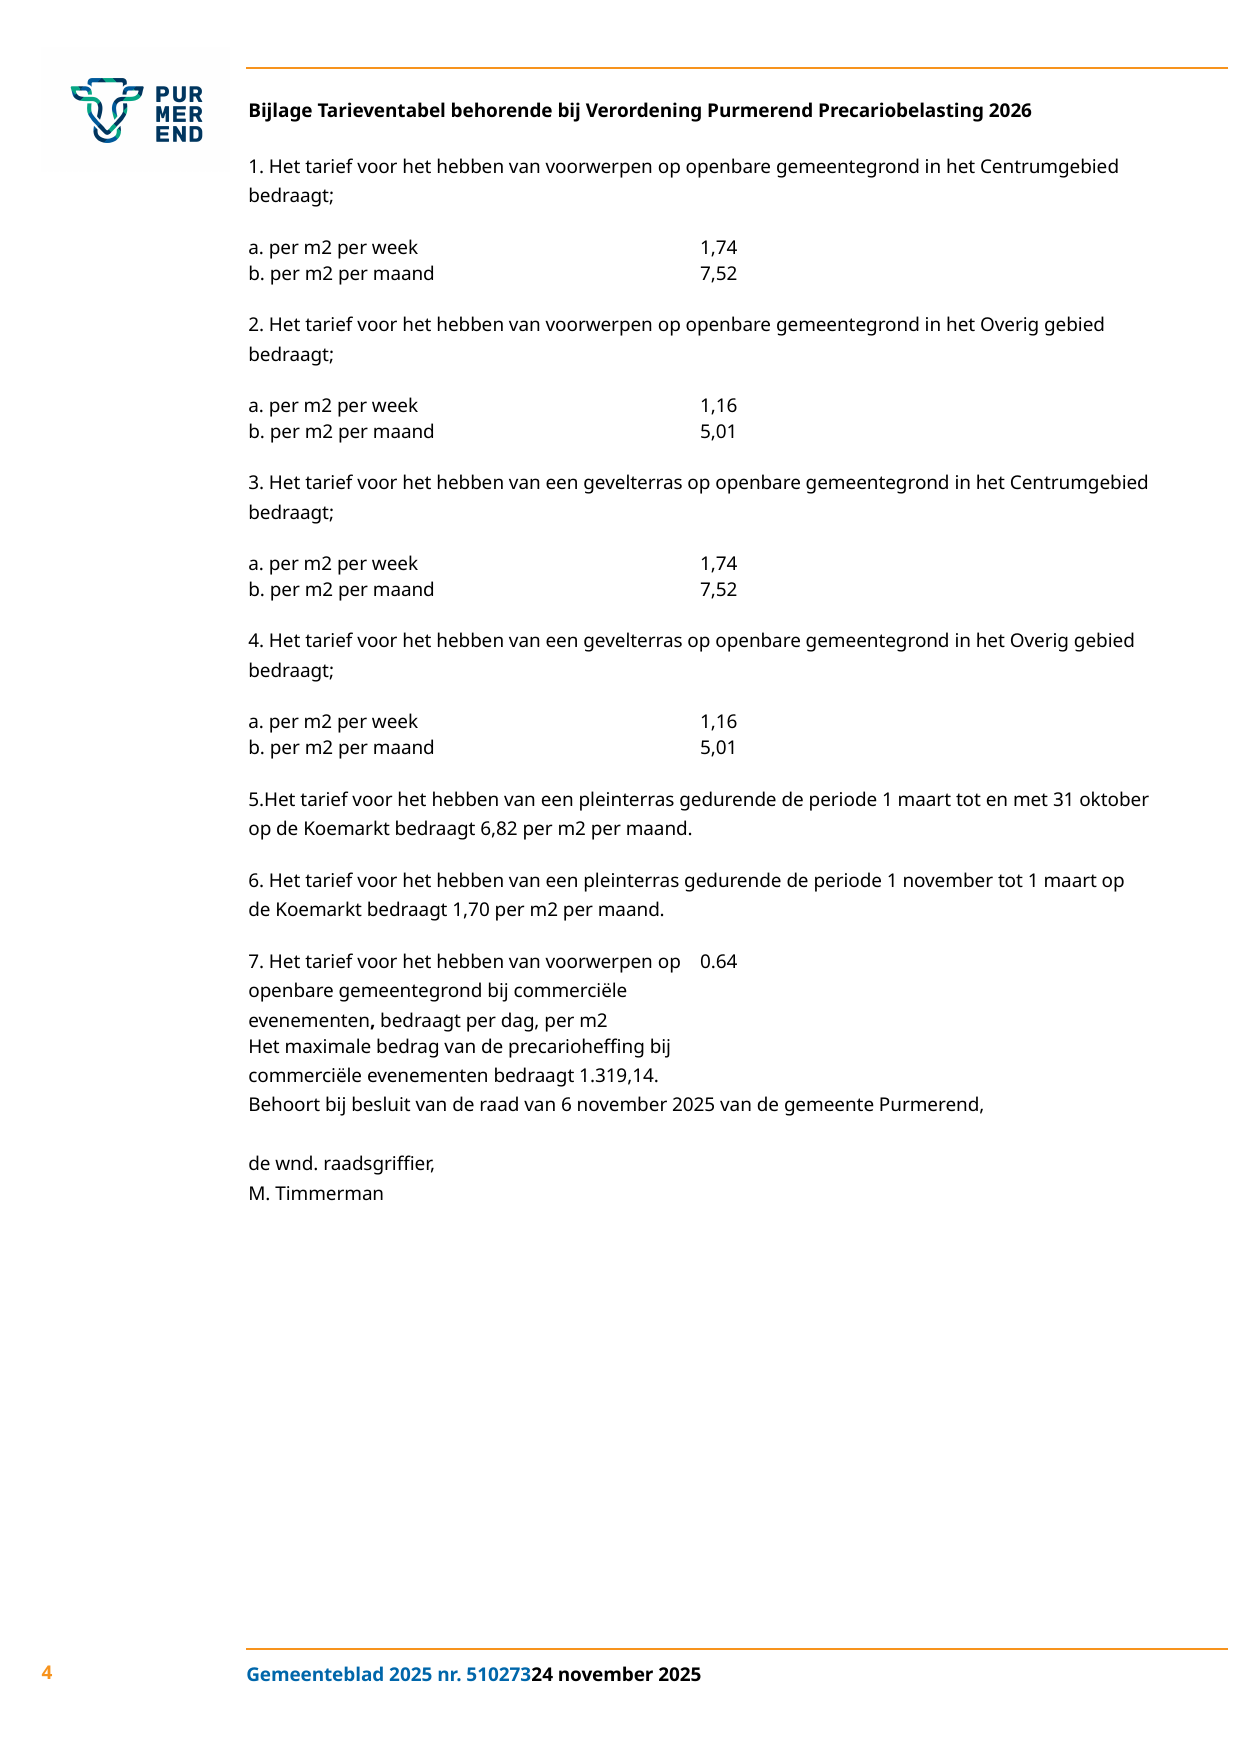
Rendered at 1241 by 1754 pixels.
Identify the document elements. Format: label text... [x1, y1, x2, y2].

table_cell [700, 444, 1152, 469]
table_cell [248, 922, 700, 948]
table_cell [248, 367, 700, 392]
table_cell [248, 602, 700, 628]
table_cell b. per m2 per maand [248, 576, 700, 602]
table_cell 1,74 [700, 551, 1152, 576]
table_cell [700, 760, 1152, 786]
table_cell 4. Het tarief voor het hebben van een gevelterras op openbare gemeentegrond in het Overig gebied bedraagt; [248, 628, 1152, 683]
text Bijlage Tarieventabel behorende bij Verordening Purmerend Precariobelasting 2026 [248, 95, 1152, 123]
text M. Timmerman [248, 1180, 1152, 1206]
table_cell 5,01 [700, 735, 1152, 760]
table_cell 0.64 [700, 948, 1152, 1033]
table_cell [700, 525, 1152, 551]
table_cell 1,16 [700, 392, 1152, 418]
table_cell [248, 286, 700, 311]
table_cell [700, 1033, 1152, 1088]
table_cell a. per m2 per week [248, 234, 700, 260]
table_cell b. per m2 per maand [248, 735, 700, 760]
table_cell 3. Het tarief voor het hebben van een gevelterras op openbare gemeentegrond in het Centrumgebied bedraagt; [248, 470, 1152, 525]
text Behoort bij besluit van de raad van 6 november 2025 van de gemeente Purmerend, [248, 1091, 1152, 1117]
table_cell [248, 683, 700, 709]
table_cell 5.Het tarief voor het hebben van een pleinterras gedurende de periode 1 maart tot en met 31 oktober op de Koemarkt bedraagt 6,82 per m2 per maand. [248, 786, 1152, 841]
text de wnd. raadsgriffier, [248, 1151, 1152, 1176]
table_cell 7. Het tarief voor het hebben van voorwerpen op openbare gemeentegrond bij commerciële evenementen, bedraagt per dag, per m2 [248, 948, 700, 1033]
table_cell 6. Het tarief voor het hebben van een pleinterras gedurende de periode 1 november tot 1 maart op de Koemarkt bedraagt 1,70 per m2 per maand. [248, 867, 1152, 922]
table_cell b. per m2 per maand [248, 260, 700, 286]
table_cell [700, 683, 1152, 709]
table_cell a. per m2 per week [248, 551, 700, 576]
table_header 1. Het tarief voor het hebben van voorwerpen op openbare gemeentegrond in het Centrumgebied bedraagt; [248, 153, 1152, 208]
table_cell [248, 525, 700, 551]
table_cell 7,52 [700, 576, 1152, 602]
table_cell b. per m2 per maand [248, 418, 700, 444]
table_cell [700, 286, 1152, 311]
table_cell 7,52 [700, 260, 1152, 286]
table_cell [700, 367, 1152, 392]
table_cell a. per m2 per week [248, 709, 700, 734]
table_cell 1,74 [700, 234, 1152, 260]
table_cell [700, 841, 1152, 867]
table_cell [248, 444, 700, 469]
table_cell 1,16 [700, 709, 1152, 734]
table_cell [700, 602, 1152, 628]
picture [41, 47, 231, 172]
table_cell a. per m2 per week [248, 392, 700, 418]
table_cell 2. Het tarief voor het hebben van voorwerpen op openbare gemeentegrond in het Overig gebied bedraagt; [248, 311, 1152, 367]
table_cell [248, 760, 700, 786]
table_cell [248, 208, 1152, 234]
table_cell [700, 922, 1152, 948]
table_cell Het maximale bedrag van de precarioheffing bij commerciële evenementen bedraagt 1.319,14. [248, 1033, 700, 1088]
table_cell 5,01 [700, 418, 1152, 444]
table_cell [248, 841, 700, 867]
